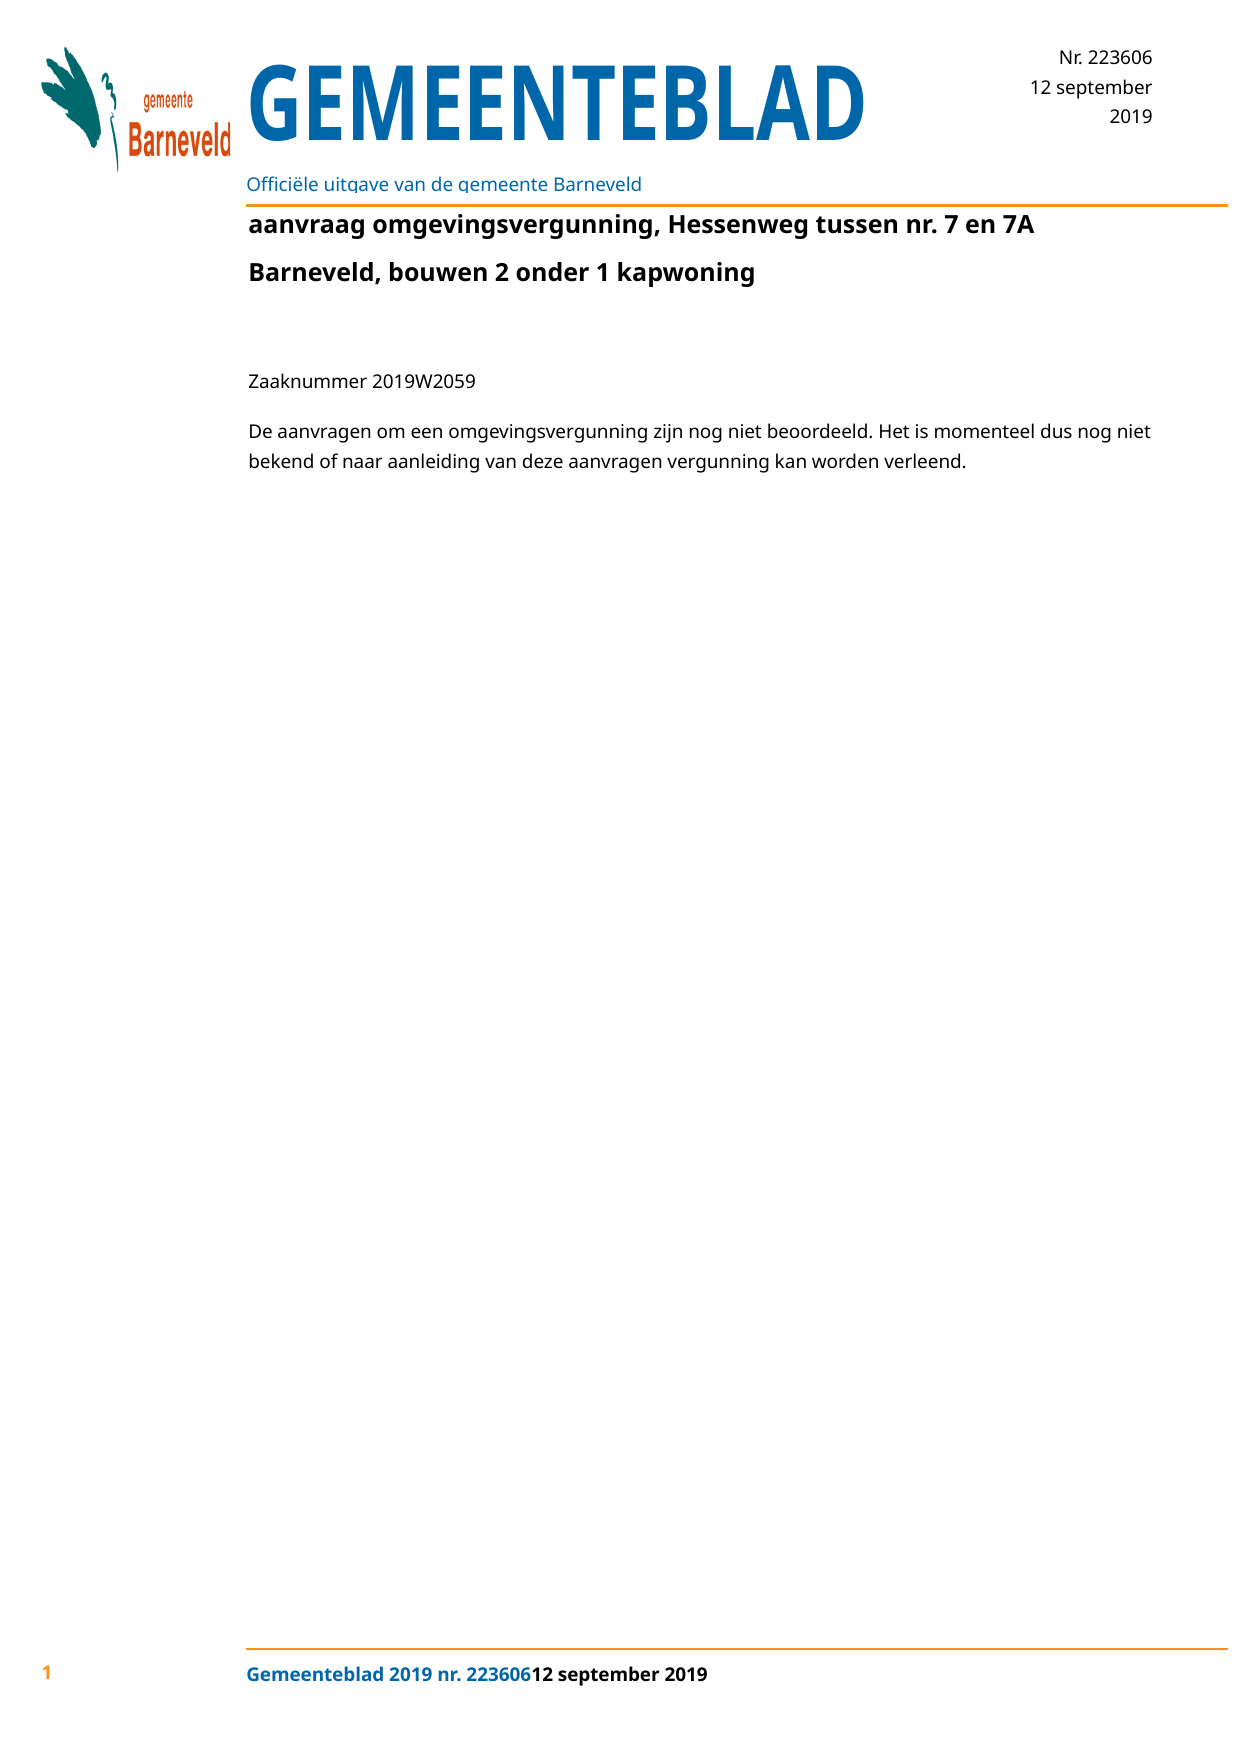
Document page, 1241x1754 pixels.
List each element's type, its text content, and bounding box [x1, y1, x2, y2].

picture [41, 47, 231, 172]
text De aanvragen om een omgevingsvergunning zijn nog niet beoordeeld. Het is momenteel dus nog niet bekend of naar aanleiding van deze aanvragen vergunning kan worden verleend. [248, 419, 1152, 474]
text aanvraag omgevingsvergunning, Hessenweg tussen nr. 7 en 7A Barneveld, bouwen 2 onder 1 kapwoning [248, 207, 1152, 288]
text Zaaknummer 2019W2059 [248, 368, 1152, 394]
